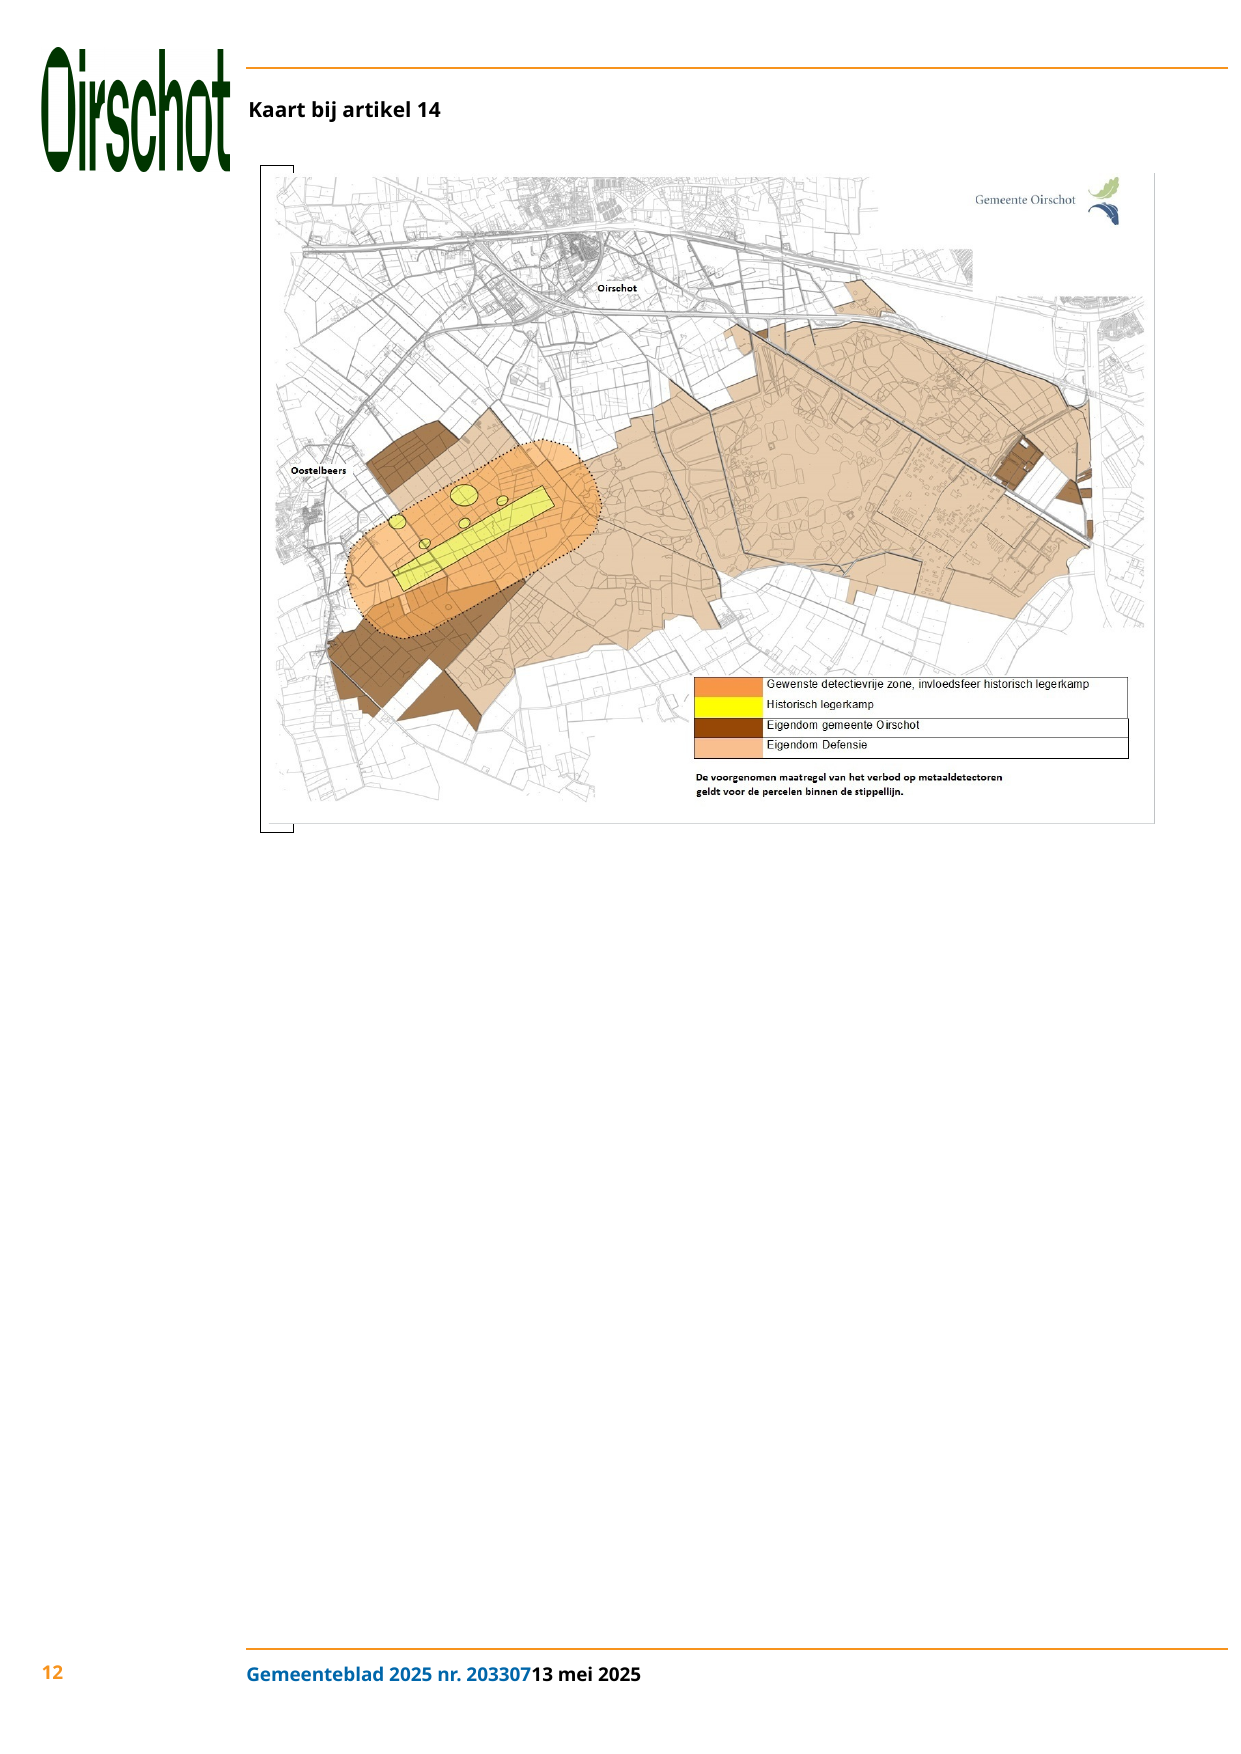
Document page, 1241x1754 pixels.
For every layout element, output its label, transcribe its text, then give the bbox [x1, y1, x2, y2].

text Kaart bij artikel 14 [248, 95, 1152, 123]
picture [268, 173, 1155, 824]
picture [41, 47, 231, 172]
